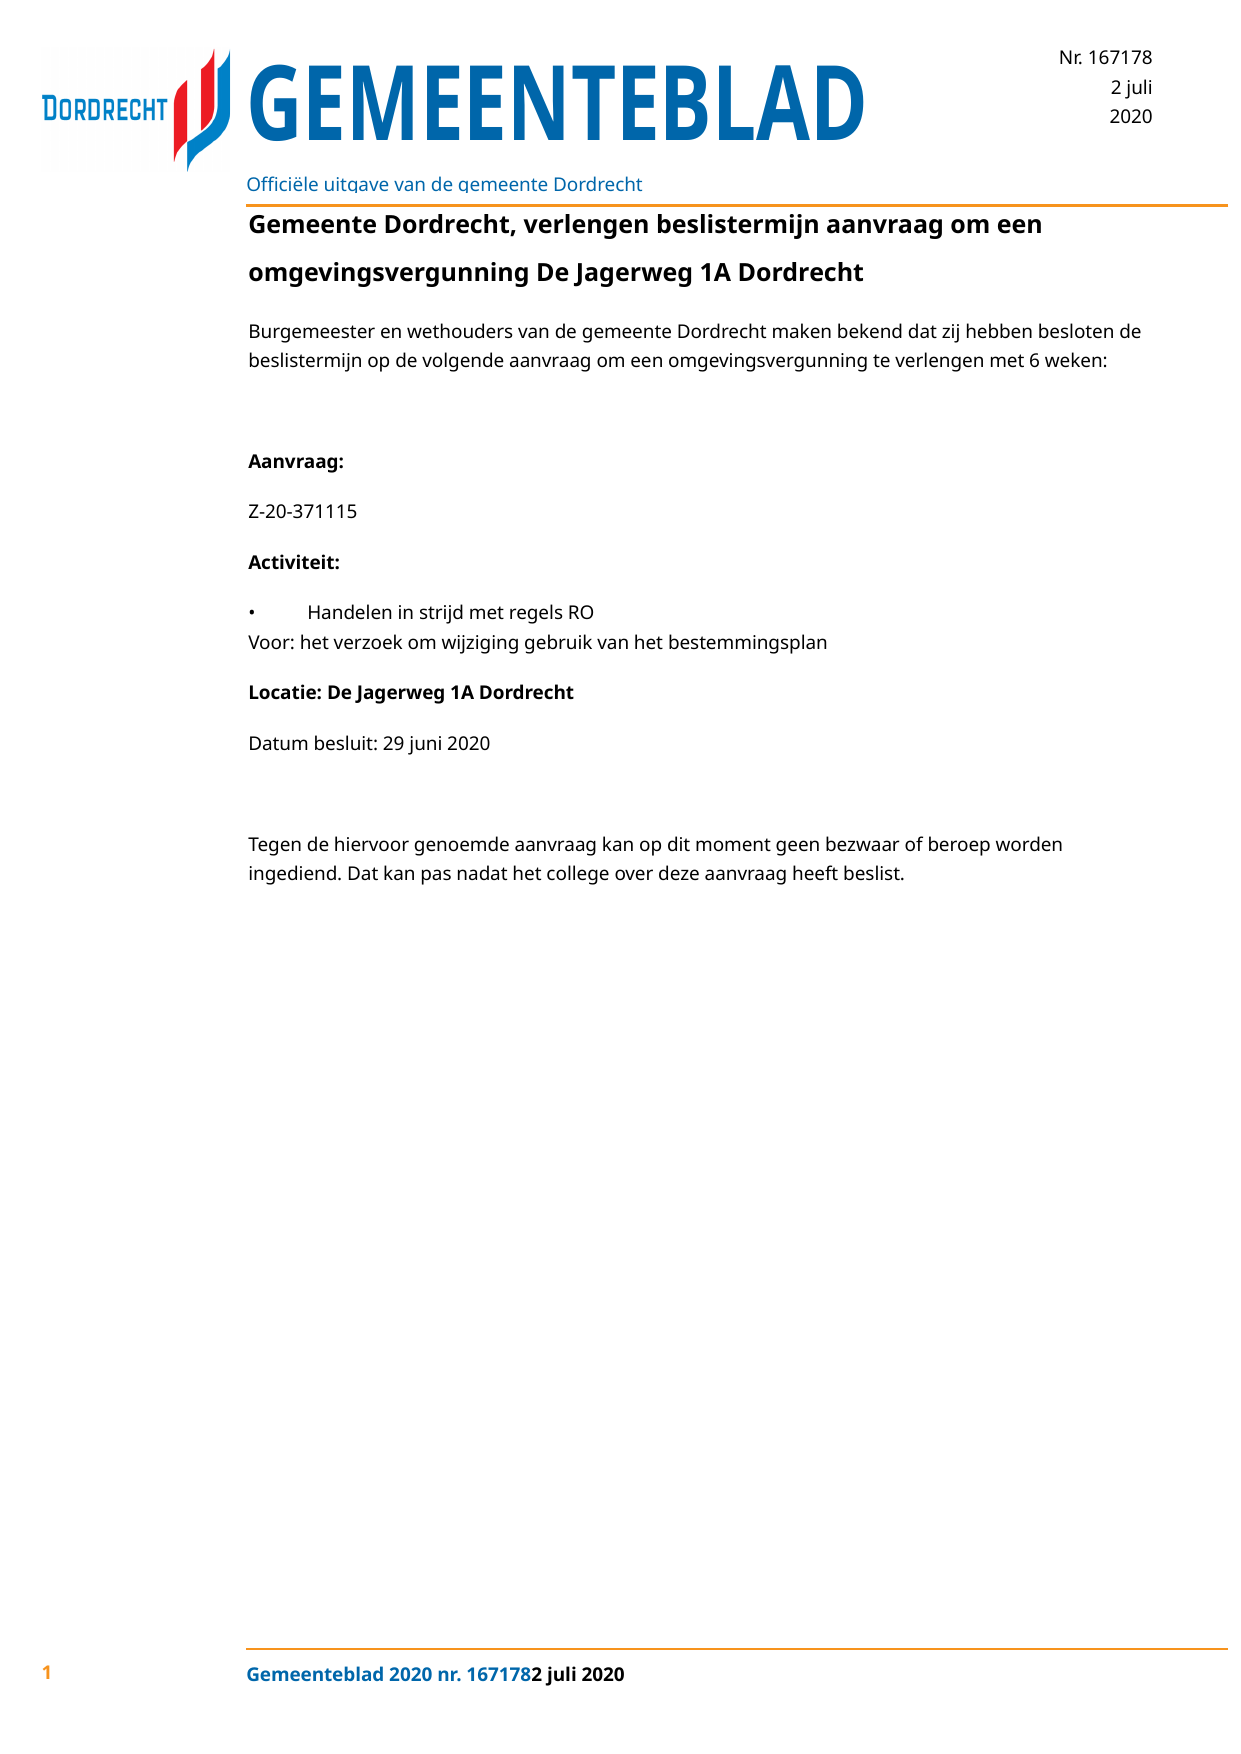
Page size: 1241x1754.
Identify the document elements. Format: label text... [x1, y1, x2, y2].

list Handelen in strijd met regels RO [248, 599, 1152, 625]
text Tegen de hiervoor genoemde aanvraag kan op dit moment geen bezwaar of beroep worden ingediend. Dat kan pas nadat het college over deze aanvraag heeft beslist. [248, 831, 1152, 886]
text Datum besluit: 29 juni 2020 [248, 730, 1152, 756]
text Z-20-371115 [248, 499, 1152, 524]
text Voor: het verzoek om wijziging gebruik van het bestemmingsplan [248, 629, 1152, 655]
text Burgemeester en wethouders van de gemeente Dordrecht maken bekend dat zij hebben besloten de beslistermijn op de volgende aanvraag om een omgevingsvergunning te verlengen met 6 weken: [248, 318, 1152, 373]
text Aanvraag: [248, 448, 1152, 474]
text Gemeente Dordrecht, verlengen beslistermijn aanvraag om een omgevingsvergunning De Jagerweg 1A Dordrecht [248, 207, 1152, 288]
text Activiteit: [248, 549, 1152, 575]
picture [41, 47, 231, 172]
text Locatie: De Jagerweg 1A Dordrecht [248, 679, 1152, 705]
